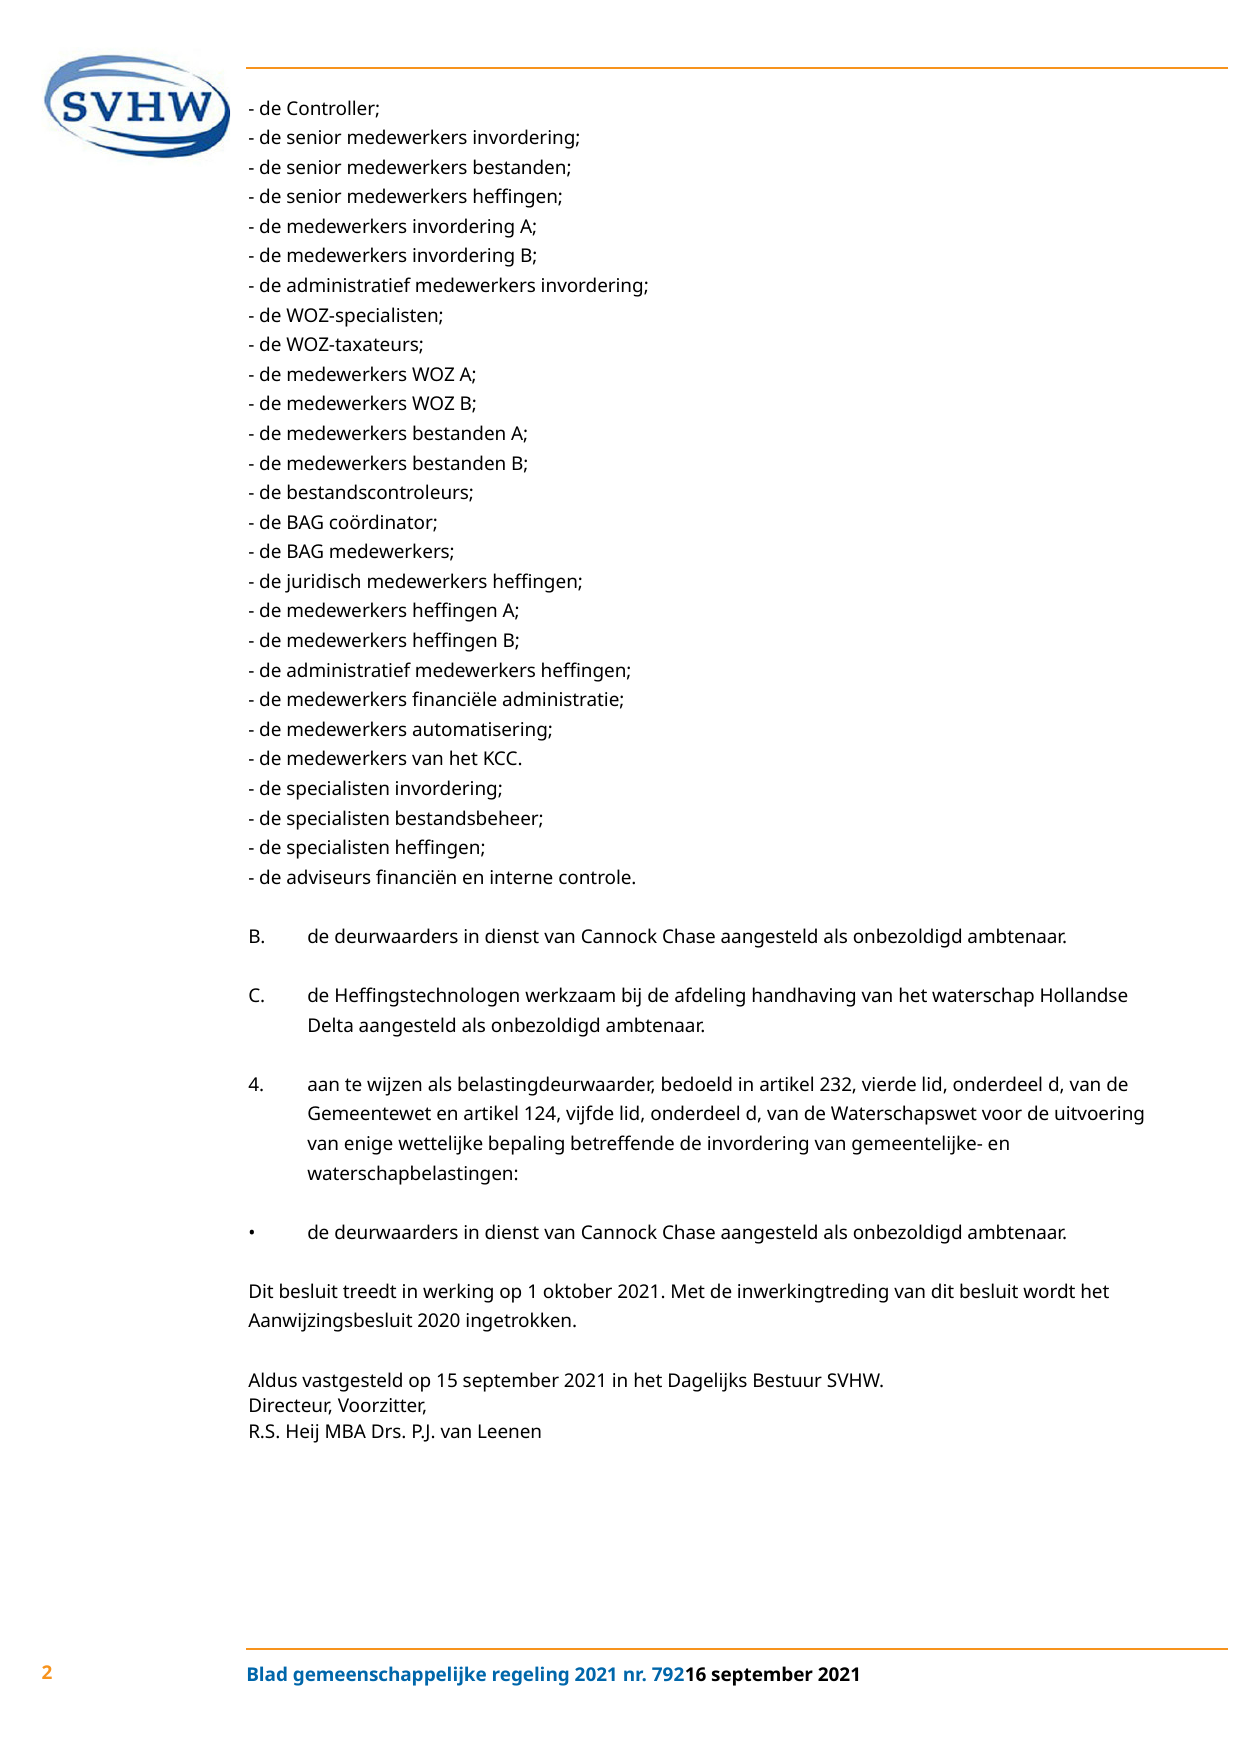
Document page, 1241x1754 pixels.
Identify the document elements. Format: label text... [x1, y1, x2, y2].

text - de medewerkers bestanden B; [248, 450, 1152, 476]
text - de juridisch medewerkers heffingen; [248, 568, 1152, 594]
text - de medewerkers invordering B; [248, 243, 1152, 268]
text - de medewerkers WOZ A; [248, 361, 1152, 387]
text - de specialisten heffingen; [248, 834, 1152, 860]
list de Heffingstechnologen werkzaam bij de afdeling handhaving van het waterschap Hollandse Delta aangesteld als onbezoldigd ambtenaar. [248, 982, 1152, 1038]
list aan te wijzen als belastingdeurwaarder, bedoeld in artikel 232, vierde lid, onderdeel d, van de Gemeentewet en artikel 124, vijfde lid, onderdeel d, van de Waterschapswet voor de uitvoering van enige wettelijke bepaling betreffende de invordering van gemeentelijke- en waterschapbelastingen: [248, 1071, 1152, 1186]
text - de senior medewerkers heffingen; [248, 183, 1152, 209]
text - de specialisten invordering; [248, 775, 1152, 801]
text - de WOZ-specialisten; [248, 302, 1152, 328]
text - de medewerkers van het KCC. [248, 746, 1152, 771]
picture [41, 47, 231, 172]
text - de adviseurs financiën en interne controle. [248, 864, 1152, 890]
text - de administratief medewerkers invordering; [248, 272, 1152, 298]
text - de BAG coördinator; [248, 509, 1152, 535]
text - de specialisten bestandsbeheer; [248, 805, 1152, 831]
list de deurwaarders in dienst van Cannock Chase aangesteld als onbezoldigd ambtenaar. [248, 1219, 1152, 1245]
text - de administratief medewerkers heffingen; [248, 657, 1152, 683]
text - de medewerkers heffingen A; [248, 598, 1152, 623]
list de deurwaarders in dienst van Cannock Chase aangesteld als onbezoldigd ambtenaar. [248, 923, 1152, 949]
text Aldus vastgesteld op 15 september 2021 in het Dagelijks Bestuur SVHW. [248, 1367, 1152, 1393]
text - de medewerkers bestanden A; [248, 420, 1152, 446]
text - de WOZ-taxateurs; [248, 331, 1152, 357]
text R.S. Heij MBA Drs. P.J. van Leenen [248, 1418, 1152, 1444]
text - de Controller; [248, 95, 1152, 121]
text - de senior medewerkers invordering; [248, 124, 1152, 150]
text - de bestandscontroleurs; [248, 479, 1152, 505]
text Directeur, Voorzitter, [248, 1393, 1152, 1418]
text - de medewerkers heffingen B; [248, 627, 1152, 653]
text - de BAG medewerkers; [248, 538, 1152, 564]
text Dit besluit treedt in werking op 1 oktober 2021. Met de inwerkingtreding van dit besluit wordt het Aanwijzingsbesluit 2020 ingetrokken. [248, 1278, 1152, 1333]
text - de medewerkers invordering A; [248, 213, 1152, 239]
text - de senior medewerkers bestanden; [248, 154, 1152, 180]
text - de medewerkers automatisering; [248, 716, 1152, 742]
text - de medewerkers WOZ B; [248, 391, 1152, 416]
text - de medewerkers financiële administratie; [248, 686, 1152, 712]
